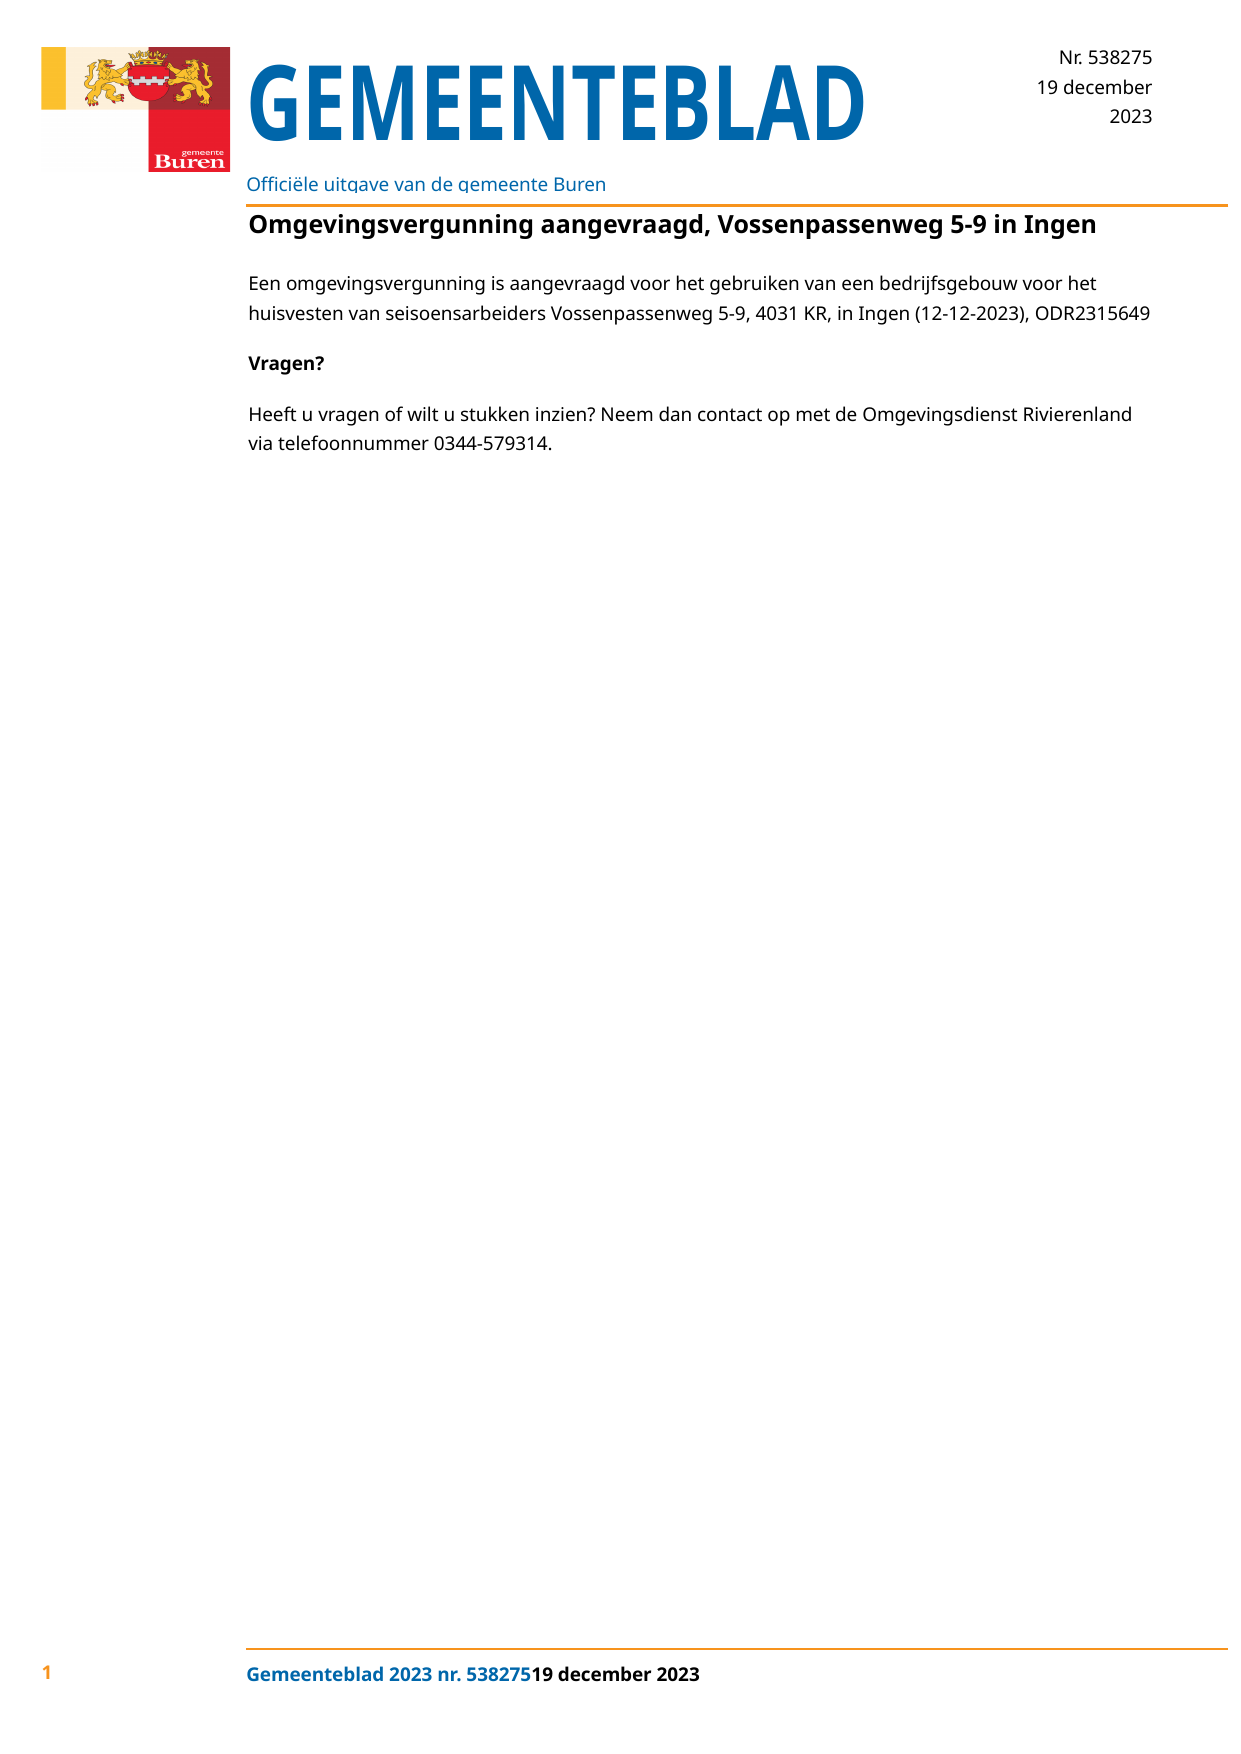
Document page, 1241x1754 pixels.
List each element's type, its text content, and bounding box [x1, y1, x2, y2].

text Heeft u vragen of wilt u stukken inzien? Neem dan contact op met de Omgevingsdienst Rivierenland via telefoonnummer 0344-579314. [248, 401, 1152, 456]
text Een omgevingsvergunning is aangevraagd voor het gebruiken van een bedrijfsgebouw voor het huisvesten van seisoensarbeiders Vossenpassenweg 5-9, 4031 KR, in Ingen (12-12-2023), ODR2315649 [248, 270, 1152, 326]
text Vragen? [248, 350, 1152, 376]
picture [41, 47, 231, 172]
text Omgevingsvergunning aangevraagd, Vossenpassenweg 5-9 in Ingen [248, 207, 1152, 241]
